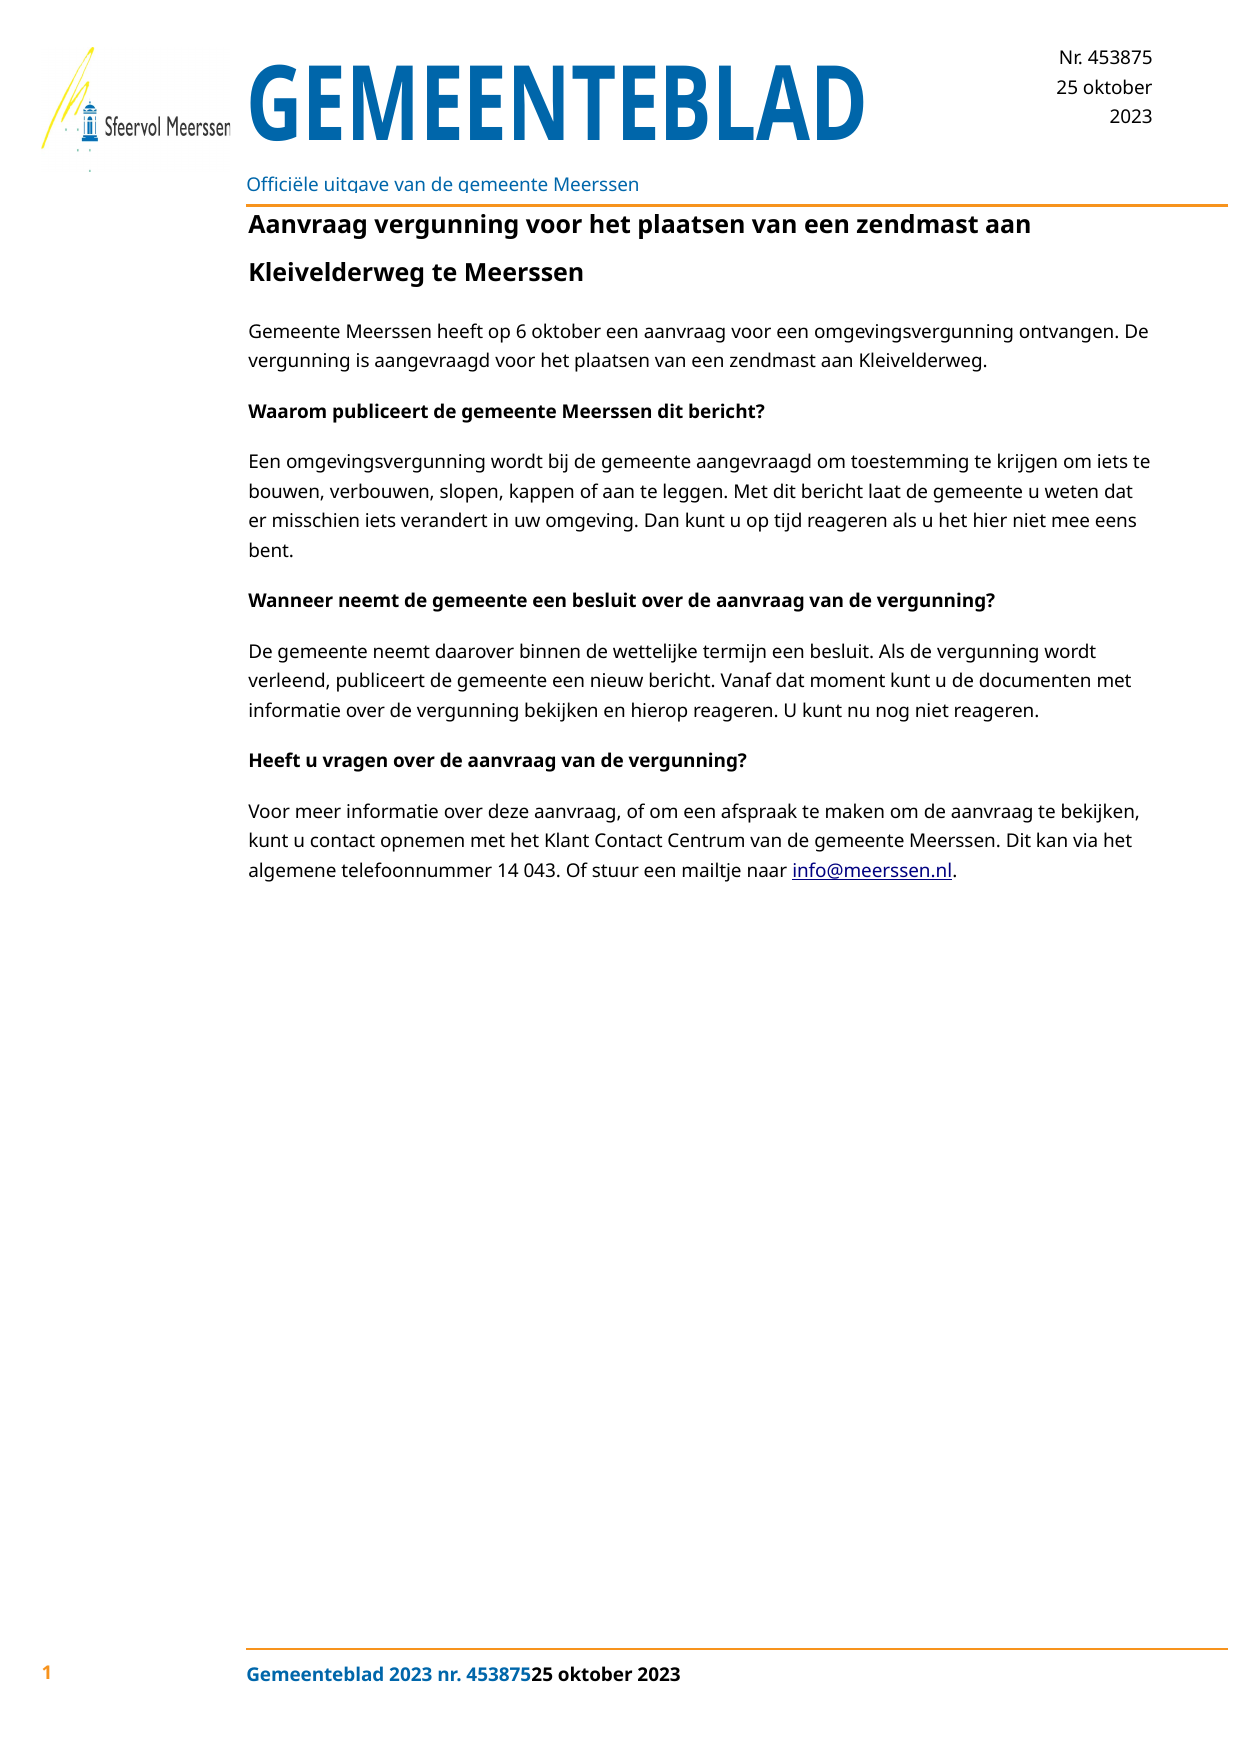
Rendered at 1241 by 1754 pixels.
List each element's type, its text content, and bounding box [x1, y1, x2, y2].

text Gemeente Meerssen heeft op 6 oktober een aanvraag voor een omgevingsvergunning ontvangen. De vergunning is aangevraagd voor het plaatsen van een zendmast aan Kleivelderweg. [248, 318, 1152, 373]
picture [41, 47, 231, 172]
text Voor meer informatie over deze aanvraag, of om een afspraak te maken om de aanvraag te bekijken, kunt u contact opnemen met het Klant Contact Centrum van de gemeente Meerssen. Dit kan via het algemene telefoonnummer 14 043. Of stuur een mailtje naar info@meerssen.nl. [248, 798, 1152, 883]
text Aanvraag vergunning voor het plaatsen van een zendmast aan Kleivelderweg te Meerssen [248, 207, 1152, 288]
text Waarom publiceert de gemeente Meerssen dit bericht? [248, 398, 1152, 424]
text Heeft u vragen over de aanvraag van de vergunning? [248, 747, 1152, 773]
text Wanneer neemt de gemeente een besluit over de aanvraag van de vergunning? [248, 587, 1152, 613]
text De gemeente neemt daarover binnen de wettelijke termijn een besluit. Als de vergunning wordt verleend, publiceert de gemeente een nieuw bericht. Vanaf dat moment kunt u de documenten met informatie over de vergunning bekijken en hierop reageren. U kunt nu nog niet reageren. [248, 638, 1152, 723]
text Een omgevingsvergunning wordt bij de gemeente aangevraagd om toestemming te krijgen om iets te bouwen, verbouwen, slopen, kappen of aan te leggen. Met dit bericht laat de gemeente u weten dat er misschien iets verandert in uw omgeving. Dan kunt u op tijd reageren als u het hier niet mee eens bent. [248, 448, 1152, 563]
